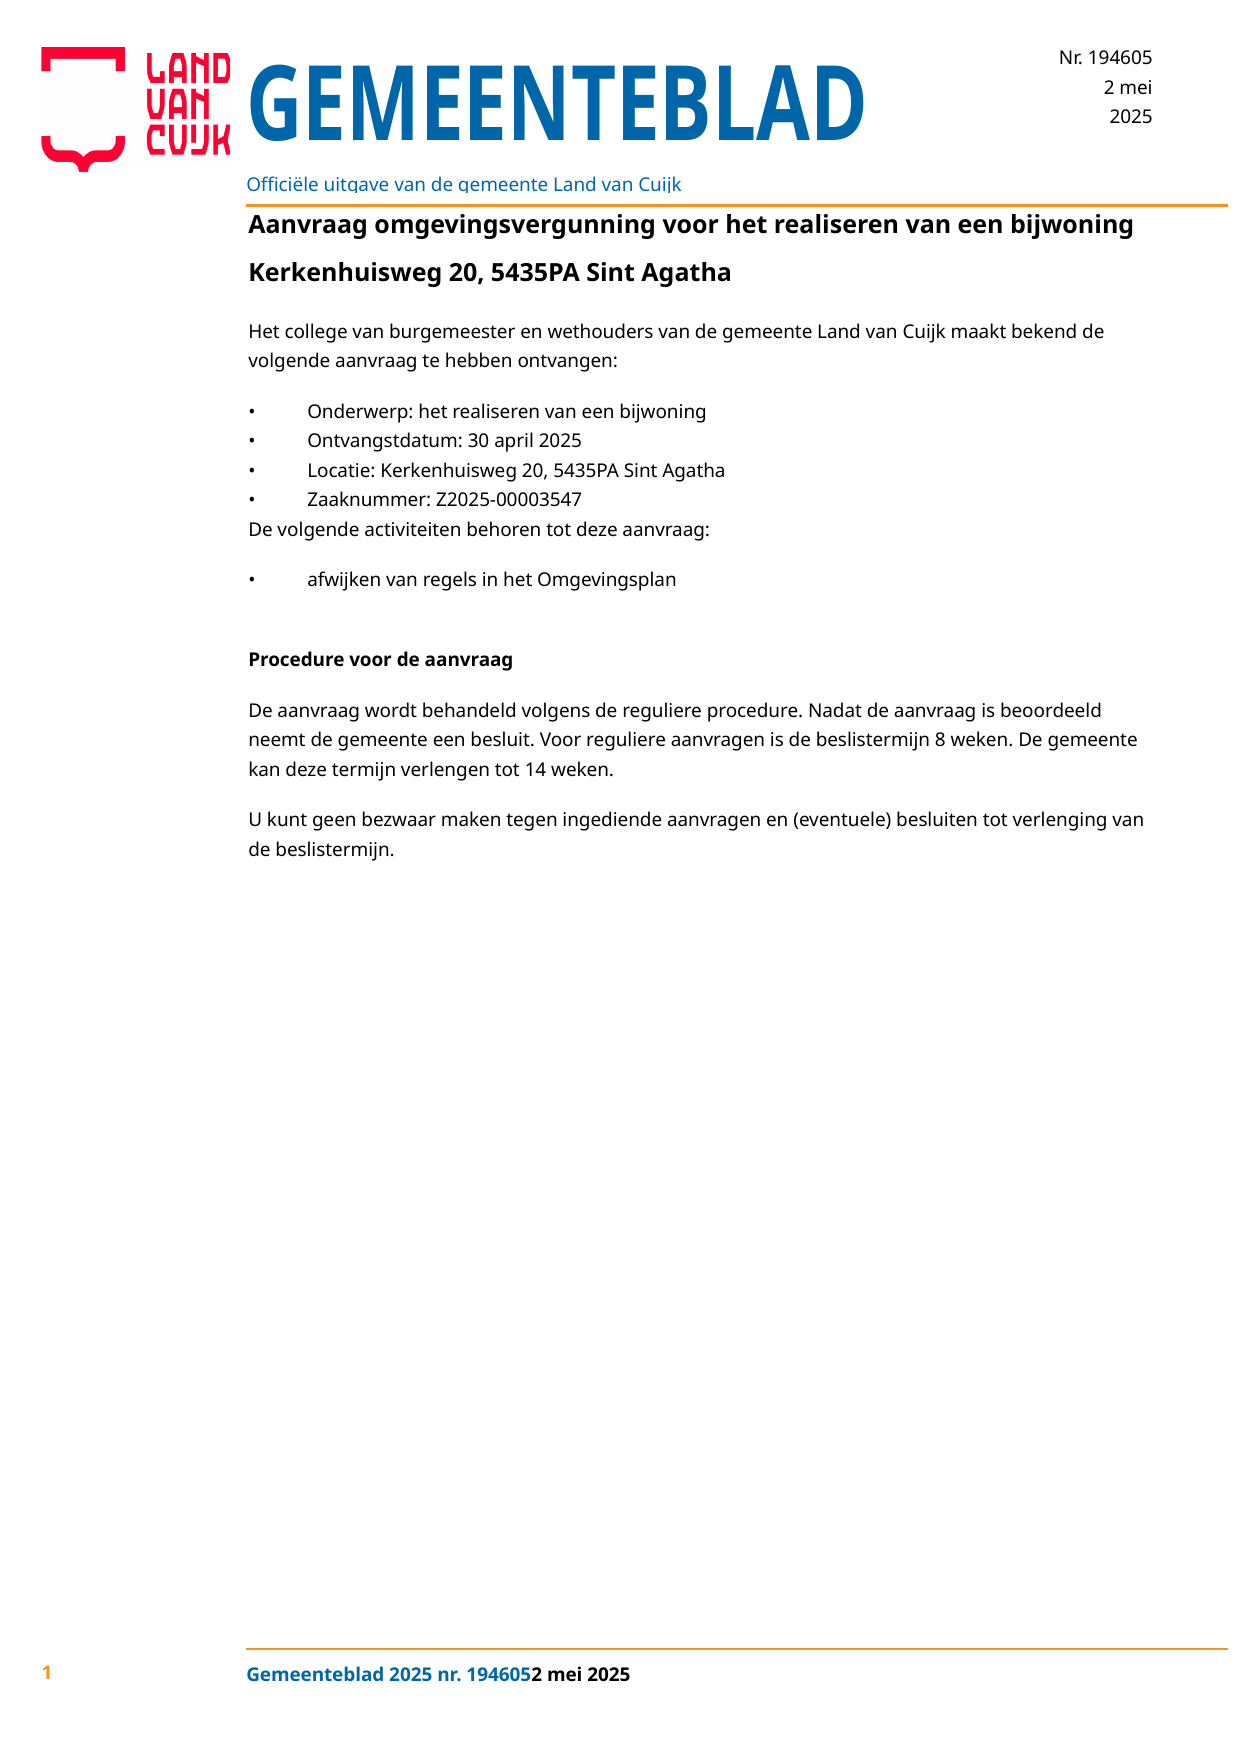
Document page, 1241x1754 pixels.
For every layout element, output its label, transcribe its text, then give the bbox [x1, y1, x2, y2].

list Onderwerp: het realiseren van een bijwoning [248, 398, 1152, 424]
text De volgende activiteiten behoren tot deze aanvraag: [248, 516, 1152, 542]
text Aanvraag omgevingsvergunning voor het realiseren van een bijwoning Kerkenhuisweg 20, 5435PA Sint Agatha [248, 207, 1152, 288]
picture [41, 47, 231, 172]
text Procedure voor de aanvraag [248, 647, 1152, 672]
list Locatie: Kerkenhuisweg 20, 5435PA Sint Agatha [248, 457, 1152, 483]
list Ontvangstdatum: 30 april 2025 [248, 427, 1152, 453]
text U kunt geen bezwaar maken tegen ingediende aanvragen en (eventuele) besluiten tot verlenging van de beslistermijn. [248, 807, 1152, 862]
text Het college van burgemeester en wethouders van de gemeente Land van Cuijk maakt bekend de volgende aanvraag te hebben ontvangen: [248, 318, 1152, 373]
list Zaaknummer: Z2025-00003547 [248, 487, 1152, 512]
text De aanvraag wordt behandeld volgens de reguliere procedure. Nadat de aanvraag is beoordeeld neemt de gemeente een besluit. Voor reguliere aanvragen is de beslistermijn 8 weken. De gemeente kan deze termijn verlengen tot 14 weken. [248, 697, 1152, 782]
list afwijken van regels in het Omgevingsplan [248, 567, 1152, 592]
